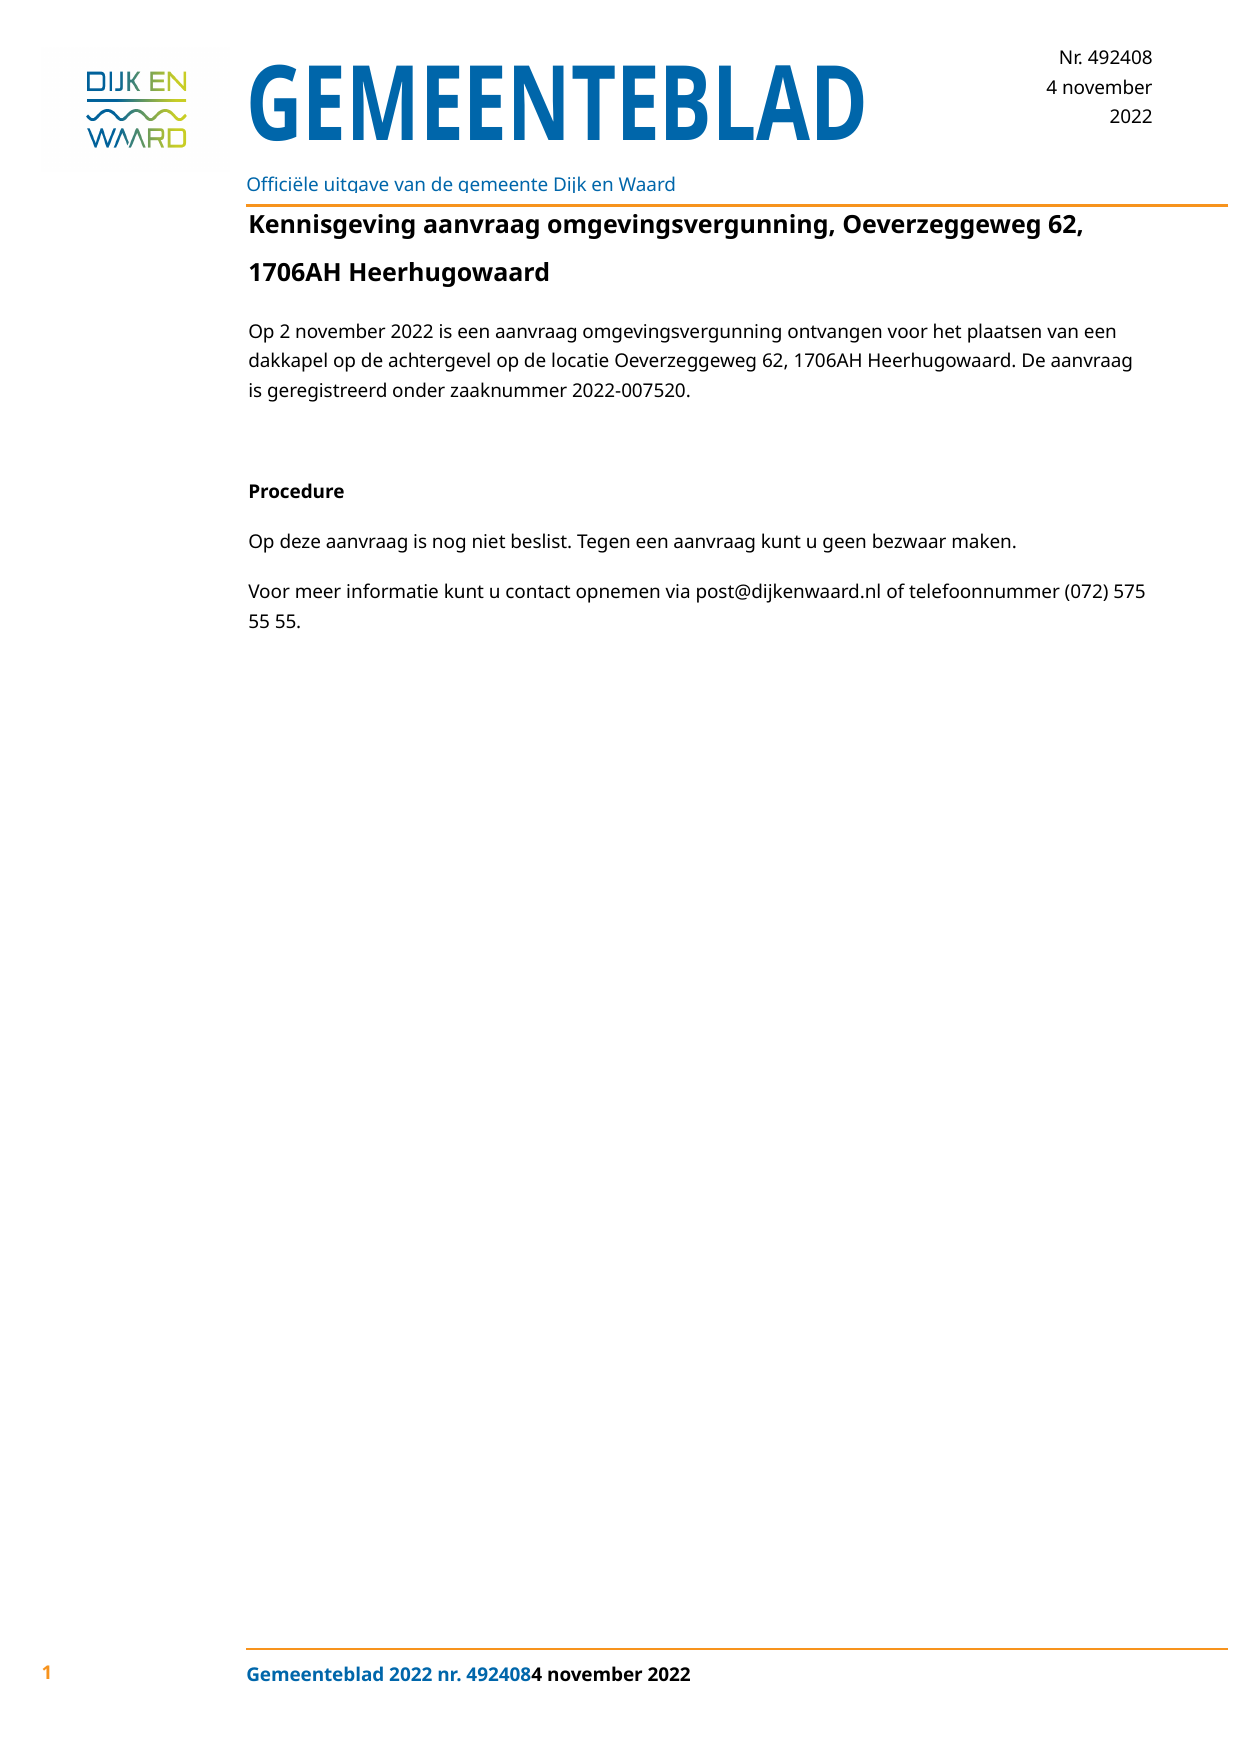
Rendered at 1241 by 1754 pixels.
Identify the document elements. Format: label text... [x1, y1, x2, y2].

picture [41, 47, 231, 172]
text Voor meer informatie kunt u contact opnemen via post@dijkenwaard.nl of telefoonnummer (072) 575 55 55. [248, 579, 1152, 634]
text Op deze aanvraag is nog niet beslist. Tegen een aanvraag kunt u geen bezwaar maken. [248, 528, 1152, 554]
text Procedure [248, 478, 1152, 504]
text Kennisgeving aanvraag omgevingsvergunning, Oeverzeggeweg 62, 1706AH Heerhugowaard [248, 207, 1152, 288]
text Op 2 november 2022 is een aanvraag omgevingsvergunning ontvangen voor het plaatsen van een dakkapel op de achtergevel op de locatie Oeverzeggeweg 62, 1706AH Heerhugowaard. De aanvraag is geregistreerd onder zaaknummer 2022-007520. [248, 318, 1152, 403]
